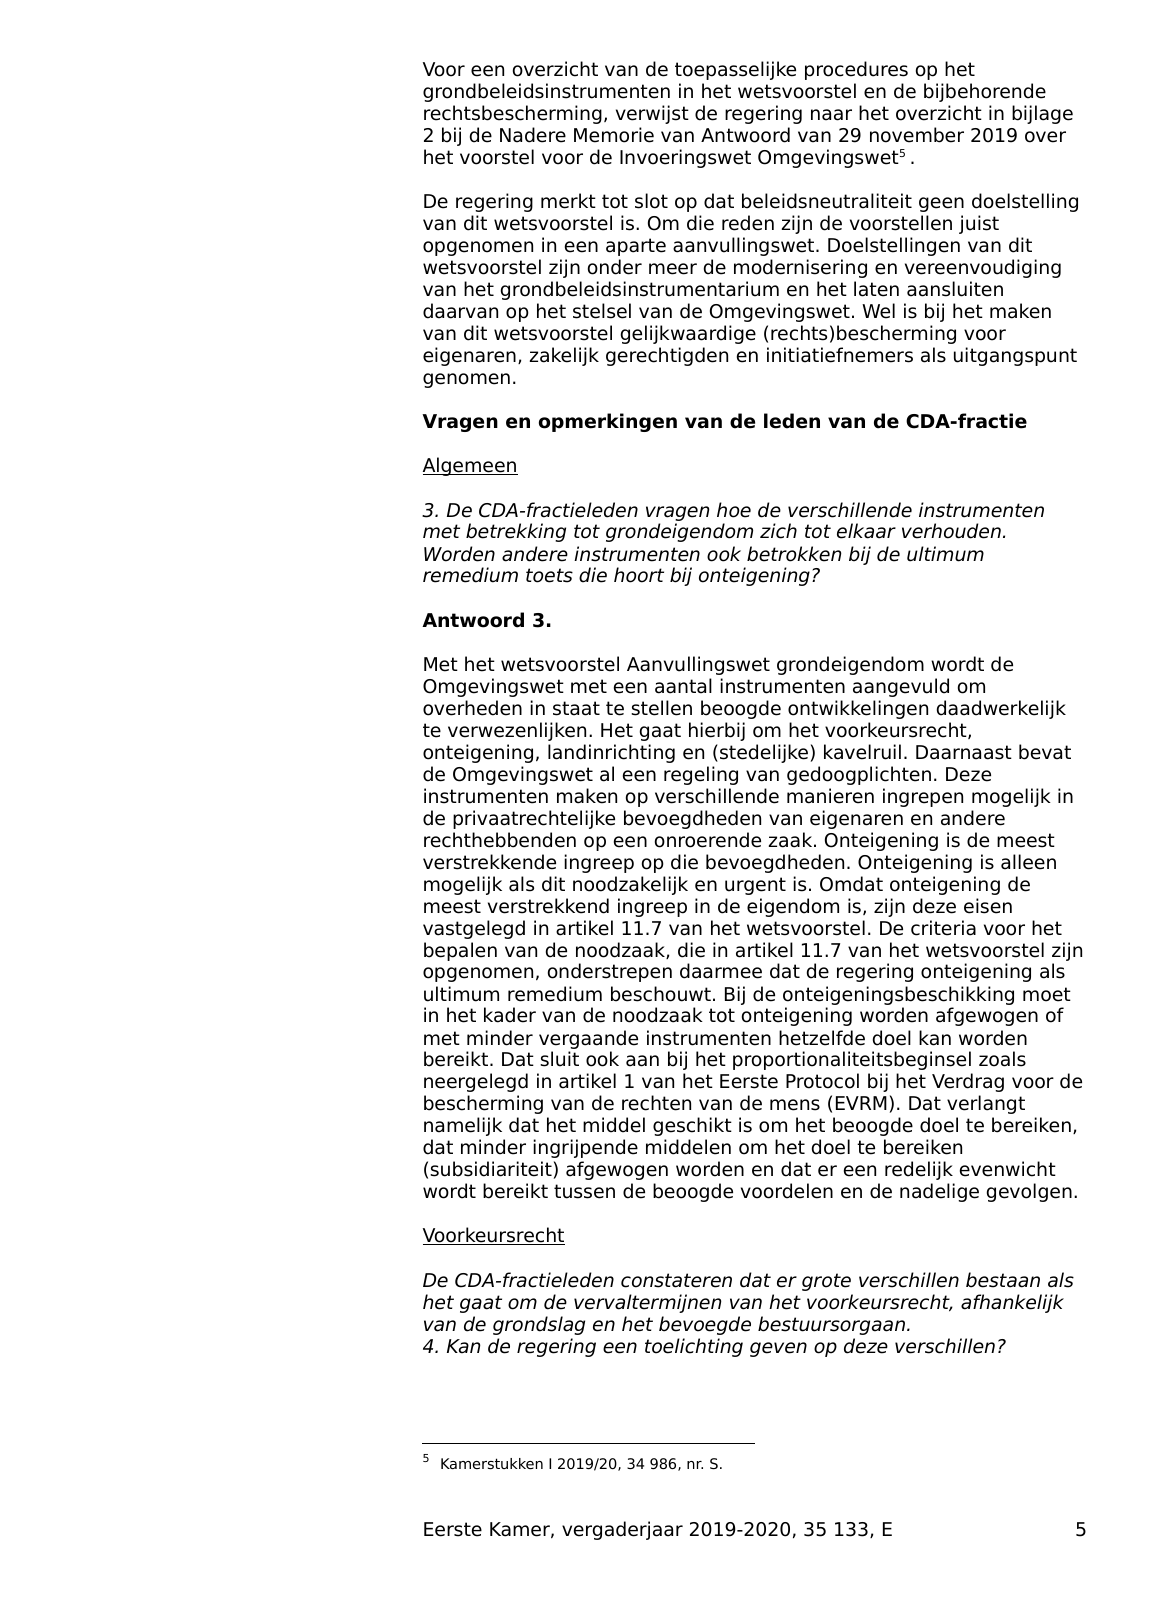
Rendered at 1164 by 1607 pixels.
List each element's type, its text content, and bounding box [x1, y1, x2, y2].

subtitle Algemeen [422, 455, 1087, 477]
subtitle Antwoord 3. [422, 609, 1087, 632]
subtitle Vragen en opmerkingen van de leden van de CDA-fractie [422, 411, 1087, 433]
text De regering merkt tot slot op dat beleidsneutraliteit geen doelstelling van dit wetsvoorstel is. Om die reden zijn de voorstellen juist opgenomen in een aparte aanvullingswet. Doelstellingen van dit wetsvoorstel zijn onder meer de modernisering en vereenvoudiging van het grondbeleidsinstrumentarium en het laten aansluiten daarvan op het stelsel van de Omgevingswet. Wel is bij het maken van dit wetsvoorstel gelijkwaardige (rechts)bescherming voor eigenaren, zakelijk gerechtigden en initiatiefnemers als uitgangspunt genomen. [422, 191, 1087, 389]
subtitle Voorkeursrecht [422, 1225, 1087, 1247]
text Met het wetsvoorstel Aanvullingswet grondeigendom wordt de Omgevingswet met een aantal instrumenten aangevuld om overheden in staat te stellen beoogde ontwikkelingen daadwerkelijk te verwezenlijken. Het gaat hierbij om het voorkeursrecht, onteigening, landinrichting en (stedelijke) kavelruil. Daarnaast bevat de Omgevingswet al een regeling van gedoogplichten. Deze instrumenten maken op verschillende manieren ingrepen mogelijk in de privaatrechtelijke bevoegdheden van eigenaren en andere rechthebbenden op een onroerende zaak. Onteigening is de meest verstrekkende ingreep op die bevoegdheden. Onteigening is alleen mogelijk als dit noodzakelijk en urgent is. Omdat onteigening de meest verstrekkend ingreep in de eigendom is, zijn deze eisen vastgelegd in artikel 11.7 van het wetsvoorstel. De criteria voor het bepalen van de noodzaak, die in artikel 11.7 van het wetsvoorstel zijn opgenomen, onderstrepen daarmee dat de regering onteigening als ultimum remedium beschouwt. Bij de onteigeningsbeschikking moet in het kader van de noodzaak tot onteigening worden afgewogen of met minder vergaande instrumenten hetzelfde doel kan worden bereikt. Dat sluit ook aan bij het proportionaliteitsbeginsel zoals neergelegd in artikel 1 van het Eerste Protocol bij het Verdrag voor de bescherming van de rechten van de mens (EVRM). Dat verlangt namelijk dat het middel geschikt is om het beoogde doel te bereiken, dat minder ingrijpende middelen om het doel te bereiken (subsidiariteit) afgewogen worden en dat er een redelijk evenwicht wordt bereikt tussen de beoogde voordelen en de nadelige gevolgen. [422, 654, 1087, 1203]
text Kamerstukken I 2019/20, 34 986, nr. S. [422, 1452, 1087, 1474]
text Voor een overzicht van de toepasselijke procedures op het grondbeleidsinstrumenten in het wetsvoorstel en de bijbehorende rechtsbescherming, verwijst de regering naar het overzicht in bijlage 2 bij de Nadere Memorie van Antwoord van 29 november 2019 over het voorstel voor de Invoeringswet Omgevingswet. [422, 59, 1087, 169]
text De CDA-fractieleden constateren dat er grote verschillen bestaan als het gaat om de vervaltermijnen van het voorkeursrecht, afhankelijk van de grondslag en het bevoegde bestuursorgaan. [422, 1269, 1087, 1336]
text 4. Kan de regering een toelichting geven op deze verschillen? [422, 1336, 1087, 1357]
text 3. De CDA-fractieleden vragen hoe de verschillende instrumenten met betrekking tot grondeigendom zich tot elkaar verhouden. Worden andere instrumenten ook betrokken bij de ultimum remedium toets die hoort bij onteigening? [422, 499, 1087, 587]
